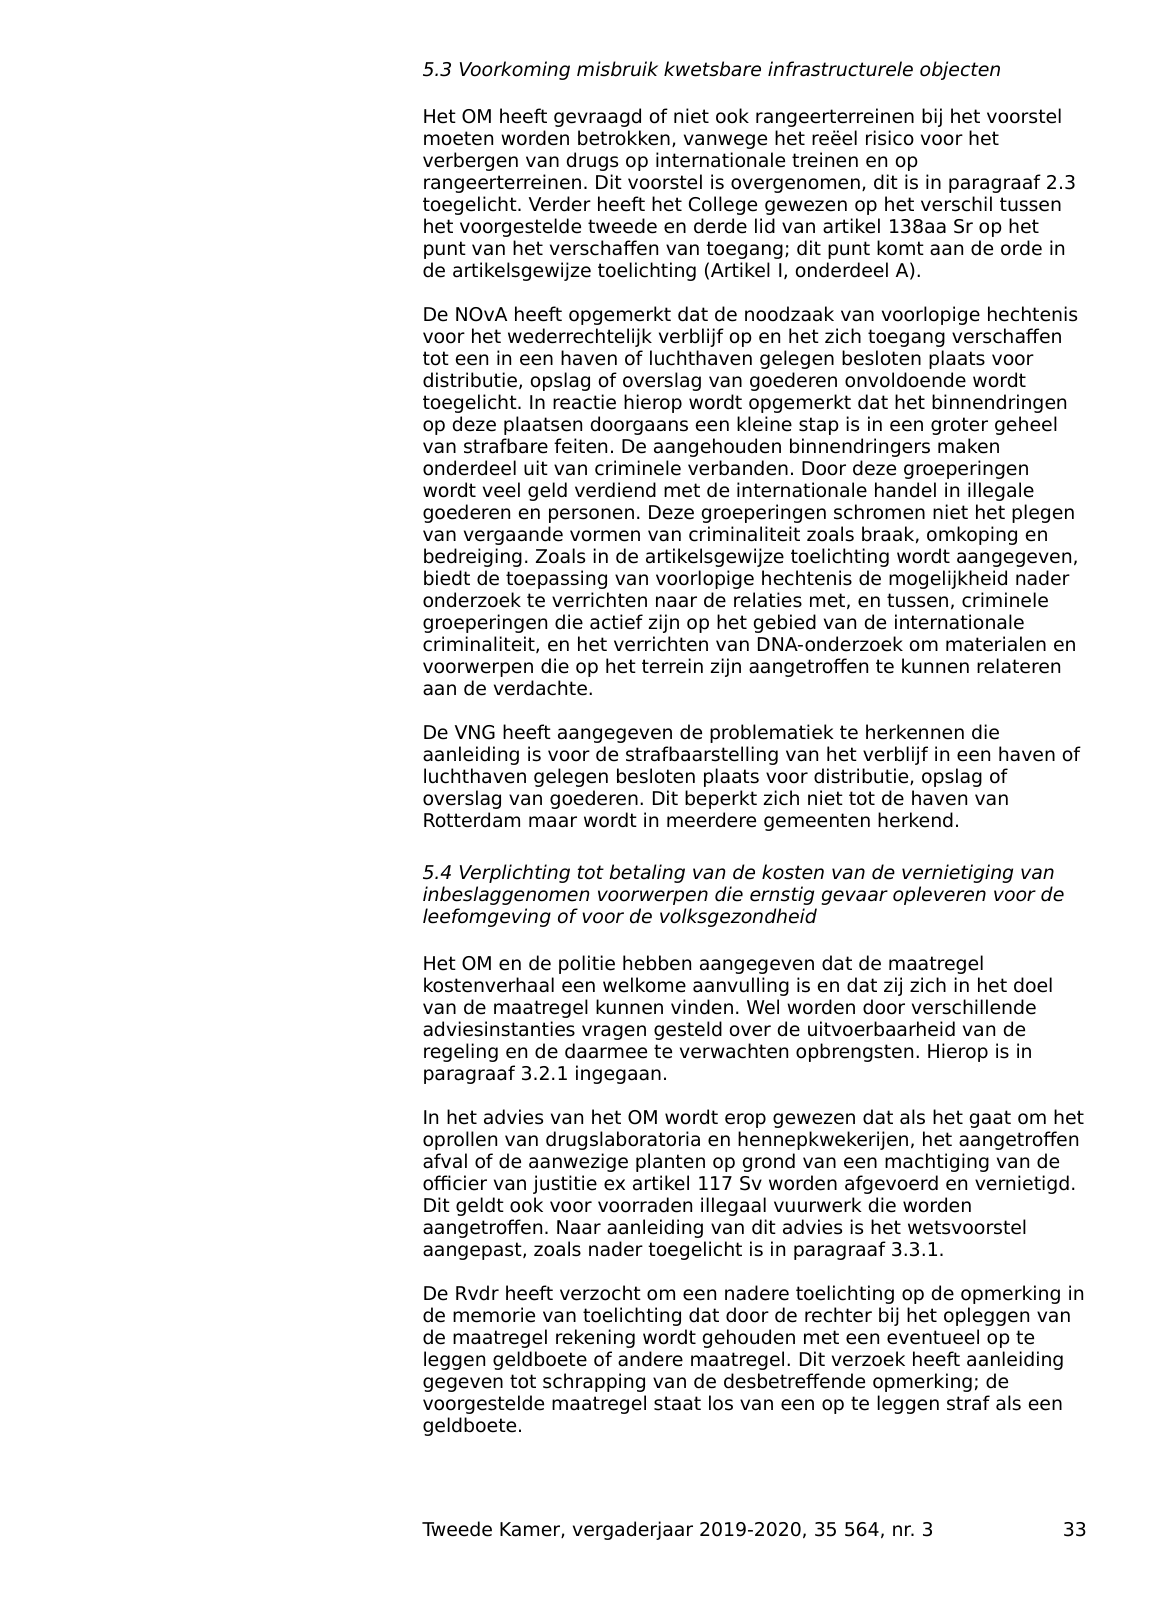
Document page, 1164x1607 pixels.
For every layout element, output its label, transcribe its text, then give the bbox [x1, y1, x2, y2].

subtitle 5.4 Verplichting tot betaling van de kosten van de vernietiging van inbeslaggenomen voorwerpen die ernstig gevaar opleveren voor de leefomgeving of voor de volksgezondheid [422, 862, 1087, 928]
text Het OM heeft gevraagd of niet ook rangeerterreinen bij het voorstel moeten worden betrokken, vanwege het reëel risico voor het verbergen van drugs op internationale treinen en op rangeerterreinen. Dit voorstel is overgenomen, dit is in paragraaf 2.3 toegelicht. Verder heeft het College gewezen op het verschil tussen het voorgestelde tweede en derde lid van artikel 138aa Sr op het punt van het verschaffen van toegang; dit punt komt aan de orde in de artikelsgewijze toelichting (Artikel I, onderdeel A). [422, 106, 1087, 282]
text In het advies van het OM wordt erop gewezen dat als het gaat om het oprollen van drugslaboratoria en hennepkwekerijen, het aangetroffen afval of de aanwezige planten op grond van een machtiging van de officier van justitie ex artikel 117 Sv worden afgevoerd en vernietigd. Dit geldt ook voor voorraden illegaal vuurwerk die worden aangetroffen. Naar aanleiding van dit advies is het wetsvoorstel aangepast, zoals nader toegelicht is in paragraaf 3.3.1. [422, 1107, 1087, 1261]
text De VNG heeft aangegeven de problematiek te herkennen die aanleiding is voor de strafbaarstelling van het verblijf in een haven of luchthaven gelegen besloten plaats voor distributie, opslag of overslag van goederen. Dit beperkt zich niet tot de haven van Rotterdam maar wordt in meerdere gemeenten herkend. [422, 722, 1087, 832]
subtitle 5.3 Voorkoming misbruik kwetsbare infrastructurele objecten [422, 59, 1087, 81]
text De NOvA heeft opgemerkt dat de noodzaak van voorlopige hechtenis voor het wederrechtelijk verblijf op en het zich toegang verschaffen tot een in een haven of luchthaven gelegen besloten plaats voor distributie, opslag of overslag van goederen onvoldoende wordt toegelicht. In reactie hierop wordt opgemerkt dat het binnendringen op deze plaatsen doorgaans een kleine stap is in een groter geheel van strafbare feiten. De aangehouden binnendringers maken onderdeel uit van criminele verbanden. Door deze groeperingen wordt veel geld verdiend met de internationale handel in illegale goederen en personen. Deze groeperingen schromen niet het plegen van vergaande vormen van criminaliteit zoals braak, omkoping en bedreiging. Zoals in de artikelsgewijze toelichting wordt aangegeven, biedt de toepassing van voorlopige hechtenis de mogelijkheid nader onderzoek te verrichten naar de relaties met, en tussen, criminele groeperingen die actief zijn op het gebied van de internationale criminaliteit, en het verrichten van DNA-onderzoek om materialen en voorwerpen die op het terrein zijn aangetroffen te kunnen relateren aan de verdachte. [422, 304, 1087, 700]
text Het OM en de politie hebben aangegeven dat de maatregel kostenverhaal een welkome aanvulling is en dat zij zich in het doel van de maatregel kunnen vinden. Wel worden door verschillende adviesinstanties vragen gesteld over de uitvoerbaarheid van de regeling en de daarmee te verwachten opbrengsten. Hierop is in paragraaf 3.2.1 ingegaan. [422, 953, 1087, 1084]
text De Rvdr heeft verzocht om een nadere toelichting op de opmerking in de memorie van toelichting dat door de rechter bij het opleggen van de maatregel rekening wordt gehouden met een eventueel op te leggen geldboete of andere maatregel. Dit verzoek heeft aanleiding gegeven tot schrapping van de desbetreffende opmerking; de voorgestelde maatregel staat los van een op te leggen straf als een geldboete. [422, 1283, 1087, 1437]
